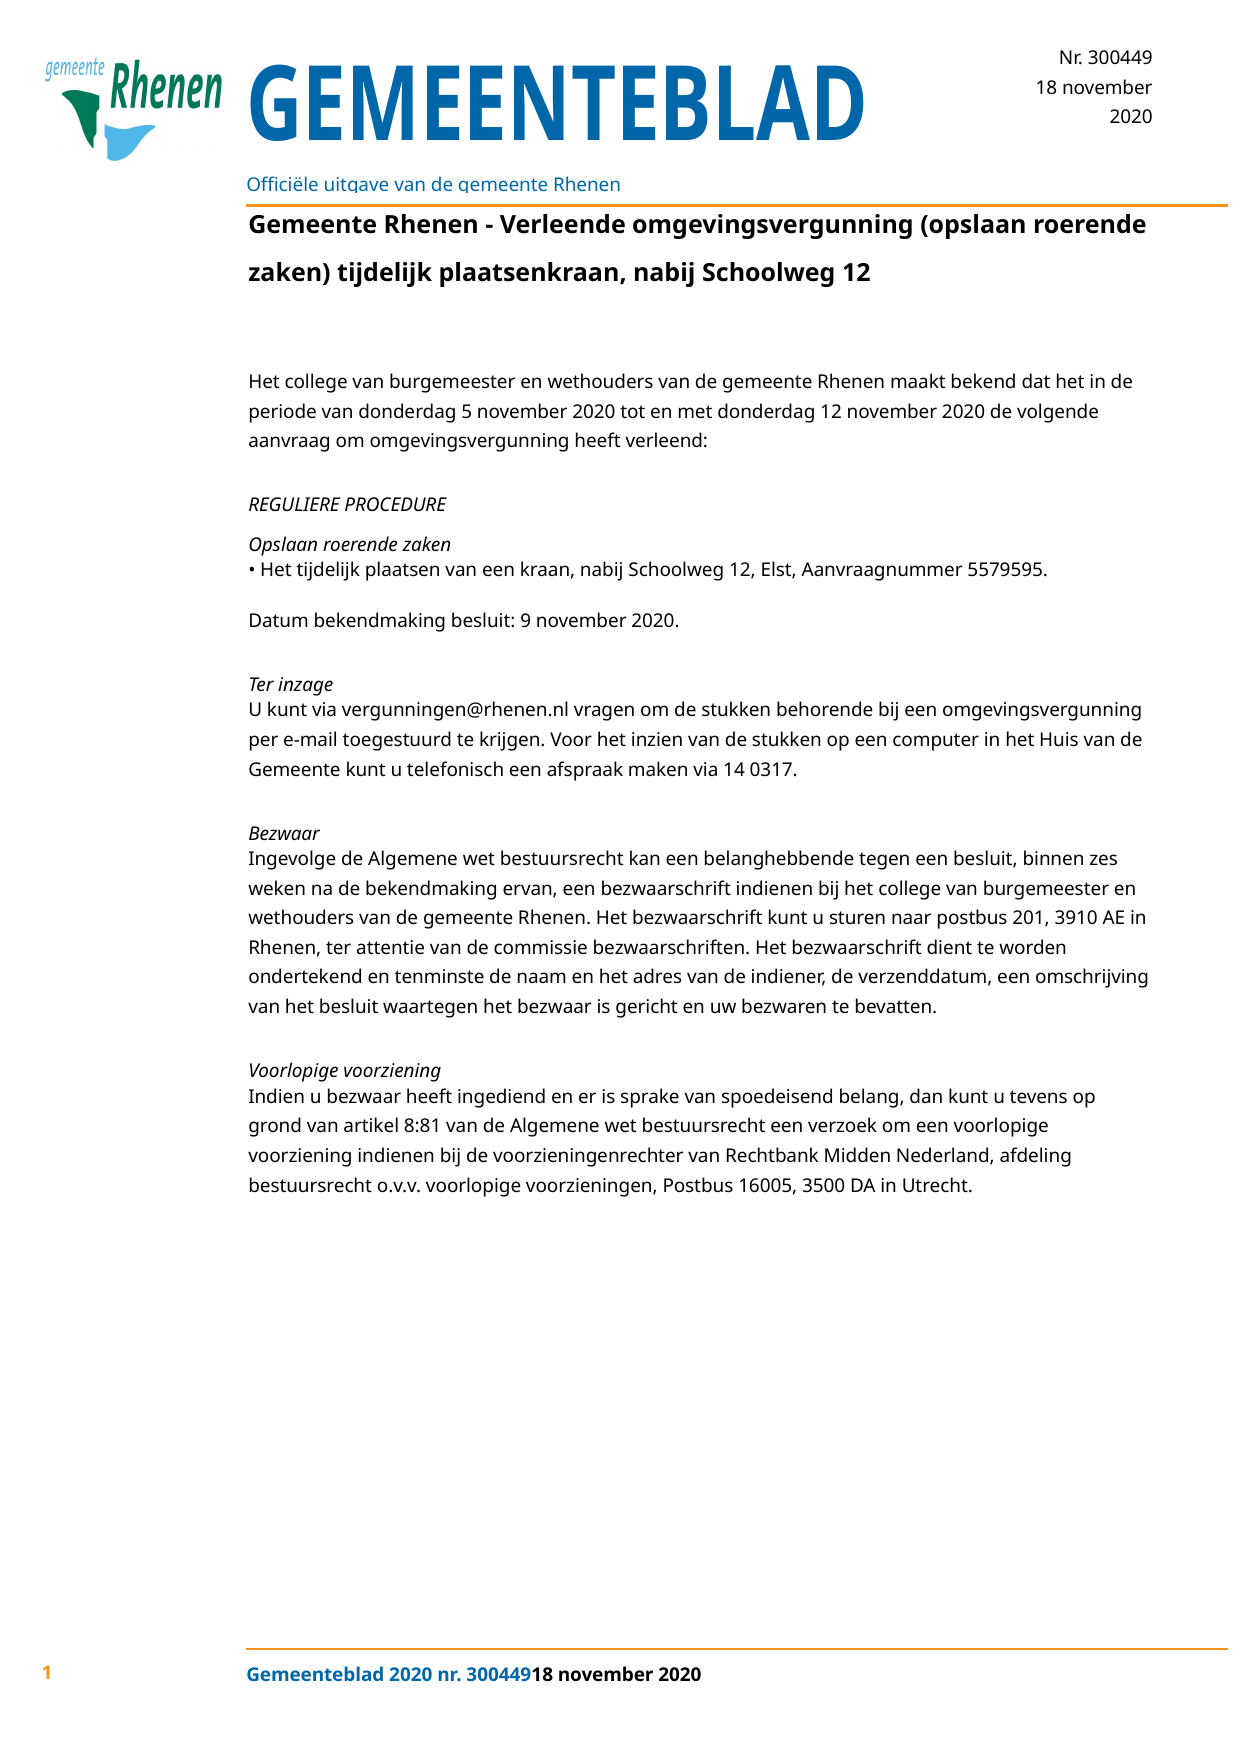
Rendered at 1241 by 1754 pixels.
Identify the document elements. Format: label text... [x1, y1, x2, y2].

picture [41, 47, 231, 172]
text Bezwaar [248, 820, 1152, 845]
text Ter inzage [248, 671, 1152, 697]
text Gemeente Rhenen - Verleende omgevingsvergunning (opslaan roerende zaken) tijdelijk plaatsenkraan, nabij Schoolweg 12 [248, 207, 1152, 288]
text • Het tijdelijk plaatsen van een kraan, nabij Schoolweg 12, Elst, Aanvraagnummer 5579595. [248, 556, 1152, 582]
text Ingevolge de Algemene wet bestuursrecht kan een belanghebbende tegen een besluit, binnen zes weken na de bekendmaking ervan, een bezwaarschrift indienen bij het college van burgemeester en wethouders van de gemeente Rhenen. Het bezwaarschrift kunt u sturen naar postbus 201, 3910 AE in Rhenen, ter attentie van de commissie bezwaarschriften. Het bezwaarschrift dient te worden ondertekend en tenminste de naam en het adres van de indiener, de verzenddatum, een omschrijving van het besluit waartegen het bezwaar is gericht en uw bezwaren te bevatten. [248, 845, 1152, 1019]
text REGULIERE PROCEDURE [248, 491, 1152, 517]
text U kunt via vergunningen@rhenen.nl vragen om de stukken behorende bij een omgevingsvergunning per e-mail toegestuurd te krijgen. Voor het inzien van de stukken op een computer in het Huis van de Gemeente kunt u telefonisch een afspraak maken via 14 0317. [248, 697, 1152, 781]
text Het college van burgemeester en wethouders van de gemeente Rhenen maakt bekend dat het in de periode van donderdag 5 november 2020 tot en met donderdag 12 november 2020 de volgende aanvraag om omgevingsvergunning heeft verleend: [248, 368, 1152, 453]
text Voorlopige voorziening [248, 1057, 1152, 1083]
text Indien u bezwaar heeft ingediend en er is sprake van spoedeisend belang, dan kunt u tevens op grond van artikel 8:81 van de Algemene wet bestuursrecht een verzoek om een voorlopige voorziening indienen bij de voorzieningenrechter van Rechtbank Midden Nederland, afdeling bestuursrecht o.v.v. voorlopige voorzieningen, Postbus 16005, 3500 DA in Utrecht. [248, 1083, 1152, 1197]
text Datum bekendmaking besluit: 9 november 2020. [248, 607, 1152, 633]
text Opslaan roerende zaken [248, 531, 1152, 556]
